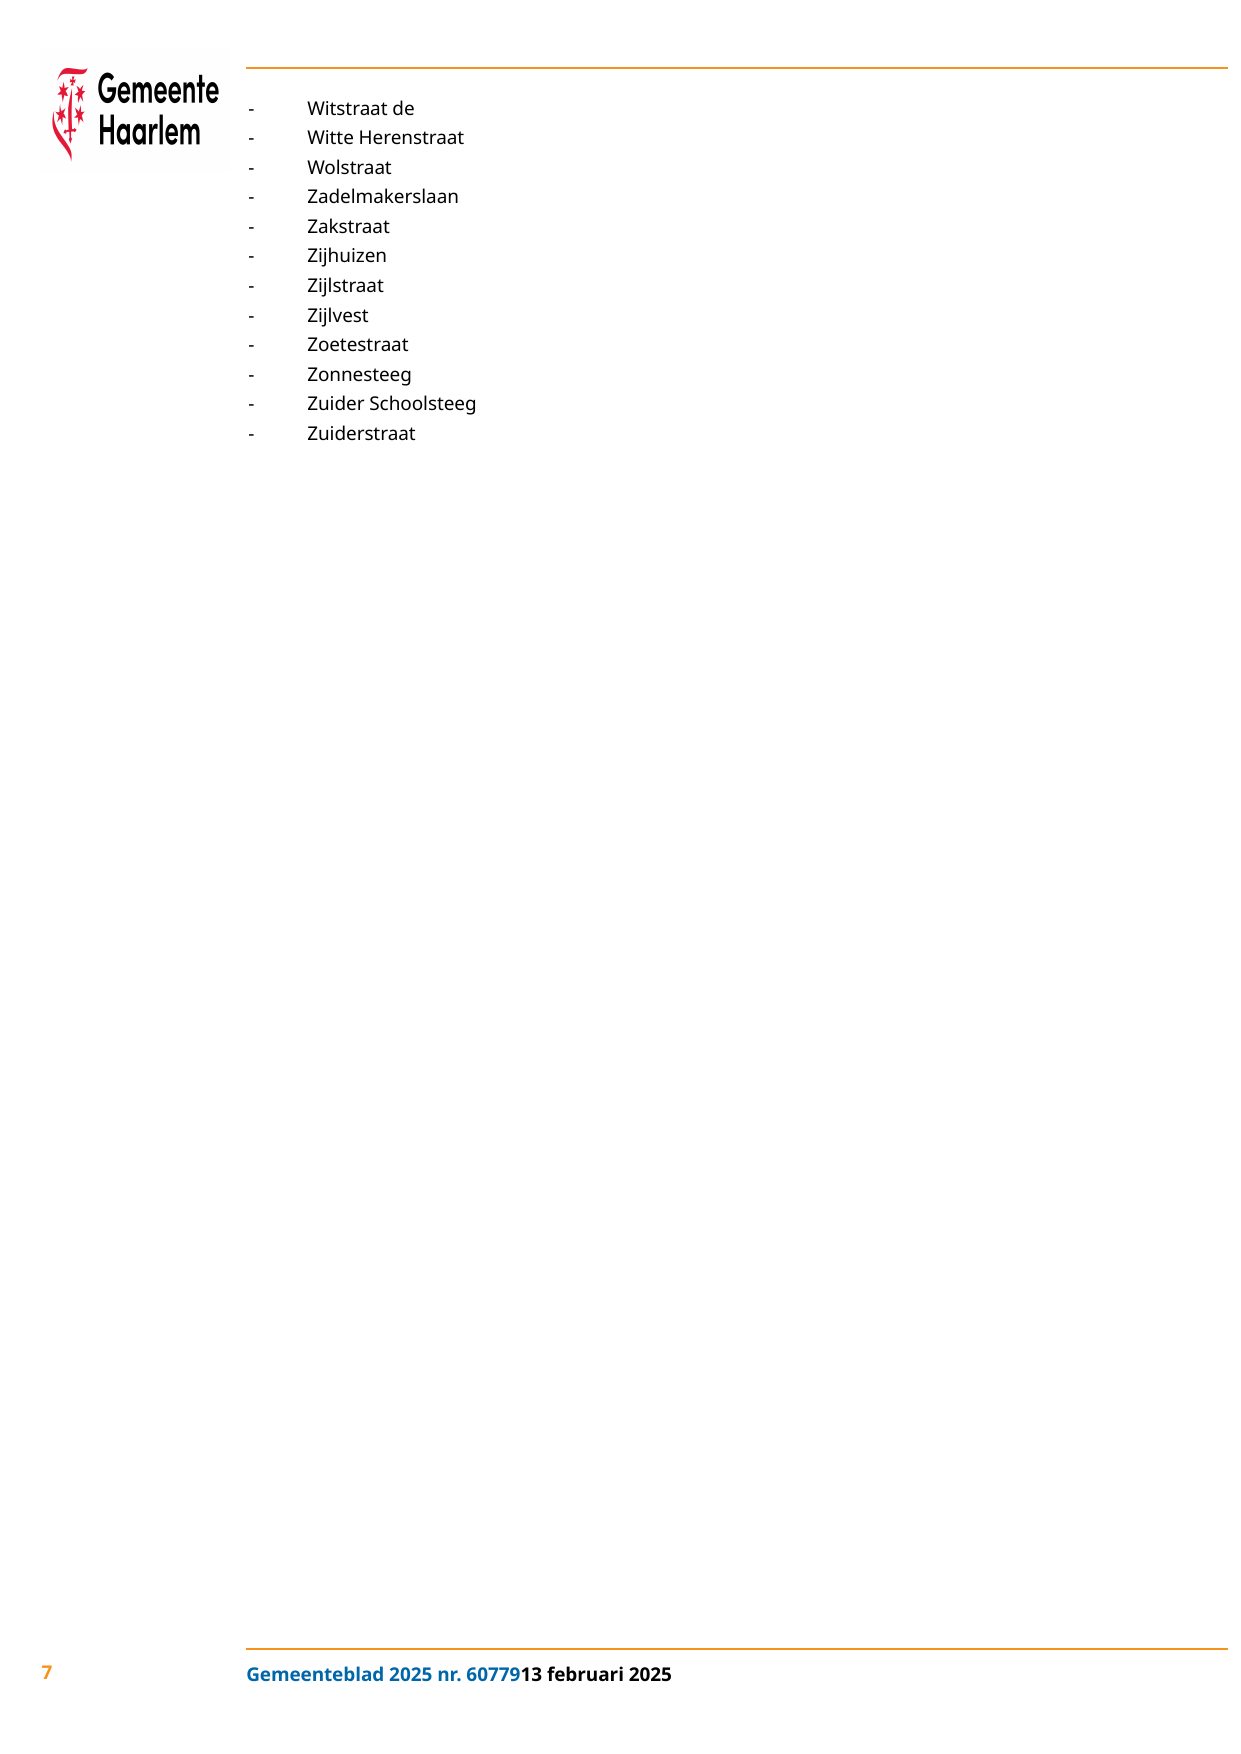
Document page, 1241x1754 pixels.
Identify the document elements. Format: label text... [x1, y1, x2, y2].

list Zijhuizen [248, 243, 1152, 268]
list Zadelmakerslaan [248, 183, 1152, 209]
list Zuiderstraat [248, 420, 1152, 446]
list Witte Herenstraat [248, 124, 1152, 150]
list Witstraat de [248, 95, 1152, 121]
list Zoetestraat [248, 331, 1152, 357]
picture [41, 47, 231, 172]
list Zonnesteeg [248, 361, 1152, 387]
list Zuider Schoolsteeg [248, 391, 1152, 416]
list Wolstraat [248, 154, 1152, 180]
list Zakstraat [248, 213, 1152, 239]
list Zijlstraat [248, 272, 1152, 298]
list Zijlvest [248, 302, 1152, 328]
